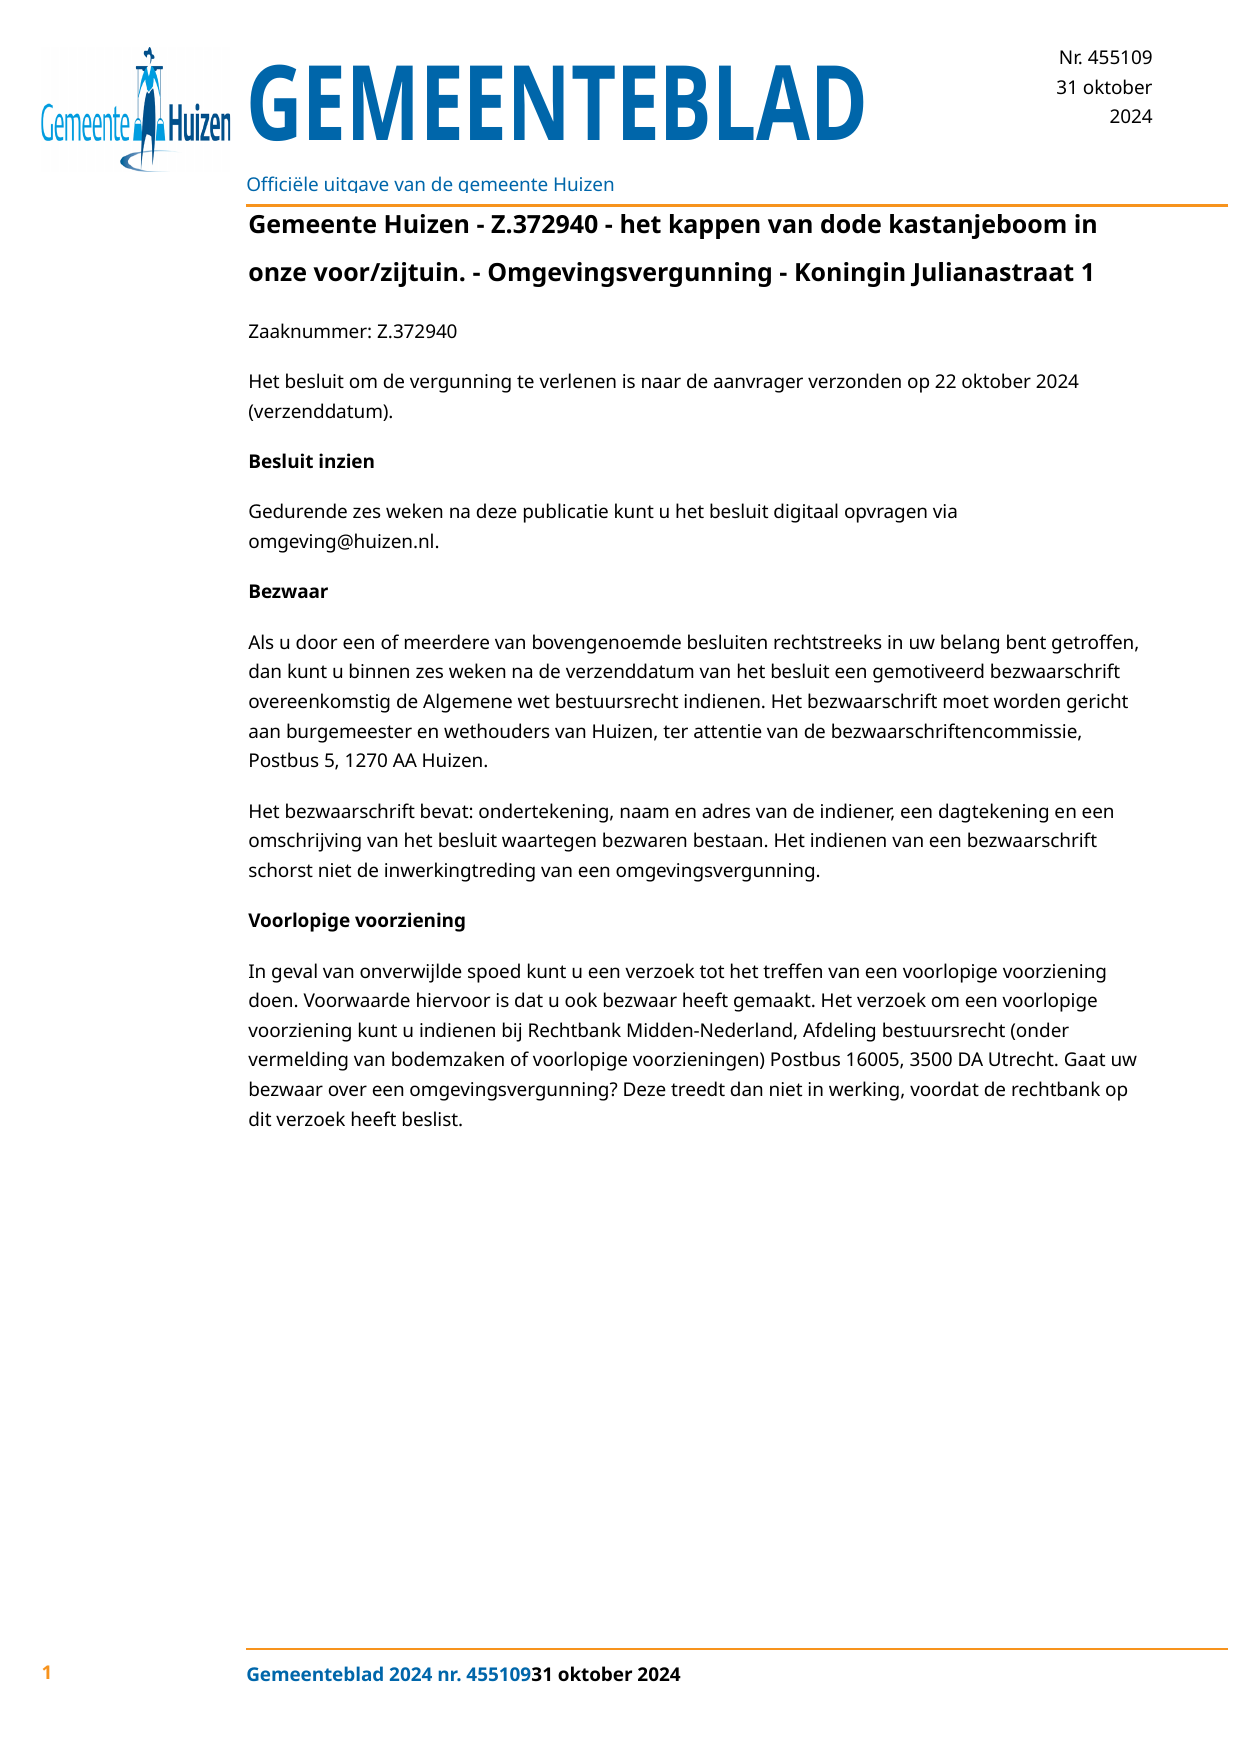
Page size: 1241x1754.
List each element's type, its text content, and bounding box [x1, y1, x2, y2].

text In geval van onverwijlde spoed kunt u een verzoek tot het treffen van een voorlopige voorziening doen. Voorwaarde hiervoor is dat u ook bezwaar heeft gemaakt. Het verzoek om een voorlopige voorziening kunt u indienen bij Rechtbank Midden-Nederland, Afdeling bestuursrecht (onder vermelding van bodemzaken of voorlopige voorzieningen) Postbus 16005, 3500 DA Utrecht. Gaat uw bezwaar over een omgevingsvergunning? Deze treedt dan niet in werking, voordat de rechtbank op dit verzoek heeft beslist. [248, 958, 1152, 1132]
text Gedurende zes weken na deze publicatie kunt u het besluit digitaal opvragen via omgeving@huizen.nl. [248, 499, 1152, 554]
text Het bezwaarschrift bevat: ondertekening, naam en adres van de indiener, een dagtekening en een omschrijving van het besluit waartegen bezwaren bestaan. Het indienen van een bezwaarschrift schorst niet de inwerkingtreding van een omgevingsvergunning. [248, 798, 1152, 883]
text Gemeente Huizen - Z.372940 - het kappen van dode kastanjeboom in onze voor/zijtuin. - Omgevingsvergunning - Koningin Julianastraat 1 [248, 207, 1152, 288]
text Voorlopige voorziening [248, 907, 1152, 933]
text Als u door een of meerdere van bovengenoemde besluiten rechtstreeks in uw belang bent getroffen, dan kunt u binnen zes weken na de verzenddatum van het besluit een gemotiveerd bezwaarschrift overeenkomstig de Algemene wet bestuursrecht indienen. Het bezwaarschrift moet worden gericht aan burgemeester en wethouders van Huizen, ter attentie van de bezwaarschriftencommissie, Postbus 5, 1270 AA Huizen. [248, 629, 1152, 773]
picture [41, 47, 231, 172]
text Zaaknummer: Z.372940 [248, 318, 1152, 344]
text Het besluit om de vergunning te verlenen is naar de aanvrager verzonden op 22 oktober 2024 (verzenddatum). [248, 368, 1152, 424]
text Besluit inzien [248, 448, 1152, 474]
text Bezwaar [248, 579, 1152, 604]
